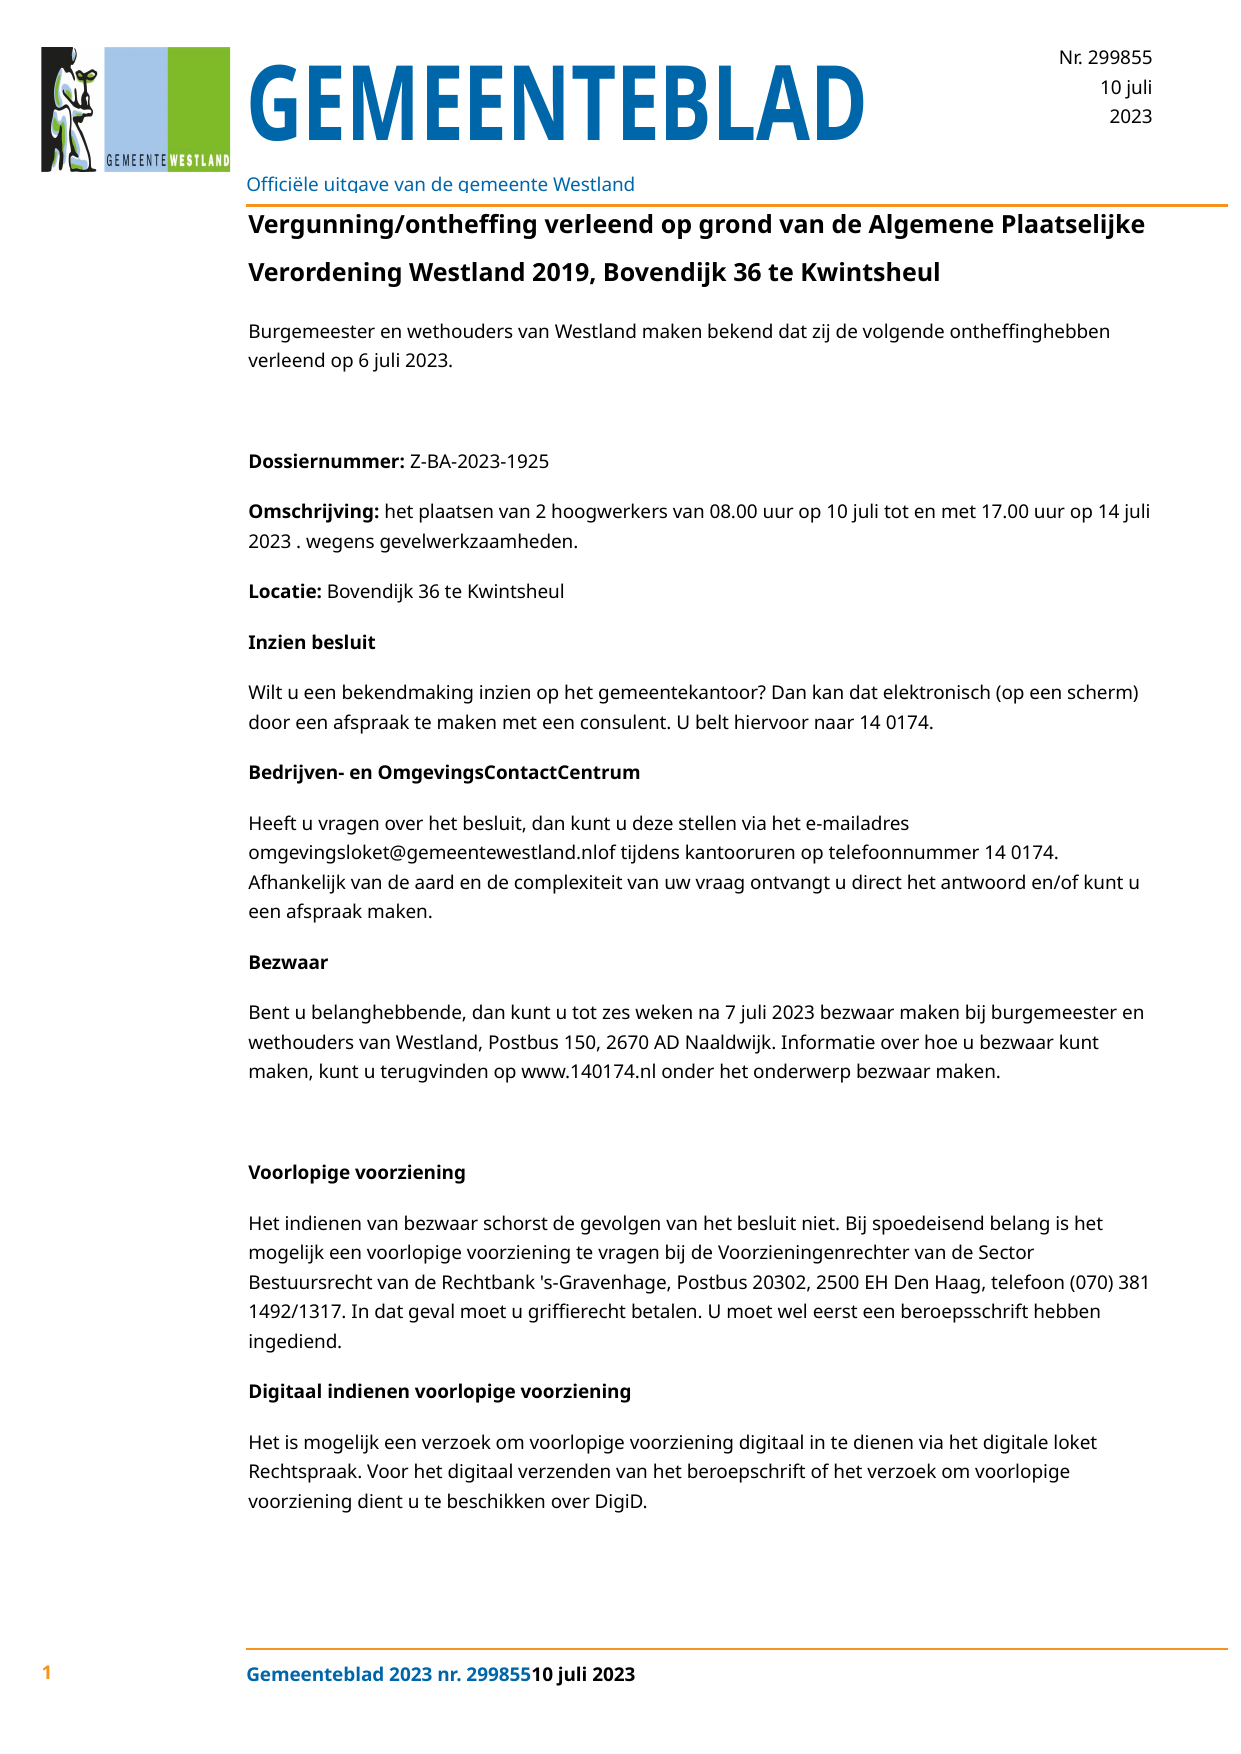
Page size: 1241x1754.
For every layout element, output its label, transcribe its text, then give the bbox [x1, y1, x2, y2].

text Inzien besluit [248, 629, 1152, 655]
text Voorlopige voorziening [248, 1159, 1152, 1185]
text Heeft u vragen over het besluit, dan kunt u deze stellen via het e-mailadres omgevingsloket@gemeentewestland.nlof tijdens kantooruren op telefoonnummer 14 0174. Afhankelijk van de aard en de complexiteit van uw vraag ontvangt u direct het antwoord en/of kunt u een afspraak maken. [248, 810, 1152, 924]
picture [41, 47, 231, 172]
text Dossiernummer: Z-BA-2023-1925 [248, 448, 1152, 474]
text Bedrijven- en OmgevingsContactCentrum [248, 759, 1152, 785]
text Wilt u een bekendmaking inzien op het gemeentekantoor? Dan kan dat elektronisch (op een scherm) door een afspraak te maken met een consulent. U belt hiervoor naar 14 0174. [248, 679, 1152, 735]
text Digitaal indienen voorlopige voorziening [248, 1379, 1152, 1404]
text Bent u belanghebbende, dan kunt u tot zes weken na 7 juli 2023 bezwaar maken bij burgemeester en wethouders van Westland, Postbus 150, 2670 AD Naaldwijk. Informatie over hoe u bezwaar kunt maken, kunt u terugvinden op www.140174.nl onder het onderwerp bezwaar maken. [248, 999, 1152, 1084]
text Omschrijving: het plaatsen van 2 hoogwerkers van 08.00 uur op 10 juli tot en met 17.00 uur op 14 juli 2023 . wegens gevelwerkzaamheden. [248, 499, 1152, 554]
text Vergunning/ontheffing verleend op grond van de Algemene Plaatselijke Verordening Westland 2019, Bovendijk 36 te Kwintsheul [248, 207, 1152, 288]
text Bezwaar [248, 949, 1152, 975]
text Het is mogelijk een verzoek om voorlopige voorziening digitaal in te dienen via het digitale loket Rechtspraak. Voor het digitaal verzenden van het beroepschrift of het verzoek om voorlopige voorziening dient u te beschikken over DigiD. [248, 1429, 1152, 1514]
text Burgemeester en wethouders van Westland maken bekend dat zij de volgende ontheffinghebben verleend op 6 juli 2023. [248, 318, 1152, 373]
text Het indienen van bezwaar schorst de gevolgen van het besluit niet. Bij spoedeisend belang is het mogelijk een voorlopige voorziening te vragen bij de Voorzieningenrechter van de Sector Bestuursrecht van de Rechtbank 's-Gravenhage, Postbus 20302, 2500 EH Den Haag, telefoon (070) 381 1492/1317. In dat geval moet u griffierecht betalen. U moet wel eerst een beroepsschrift hebben ingediend. [248, 1210, 1152, 1354]
text Locatie: Bovendijk 36 te Kwintsheul [248, 579, 1152, 604]
